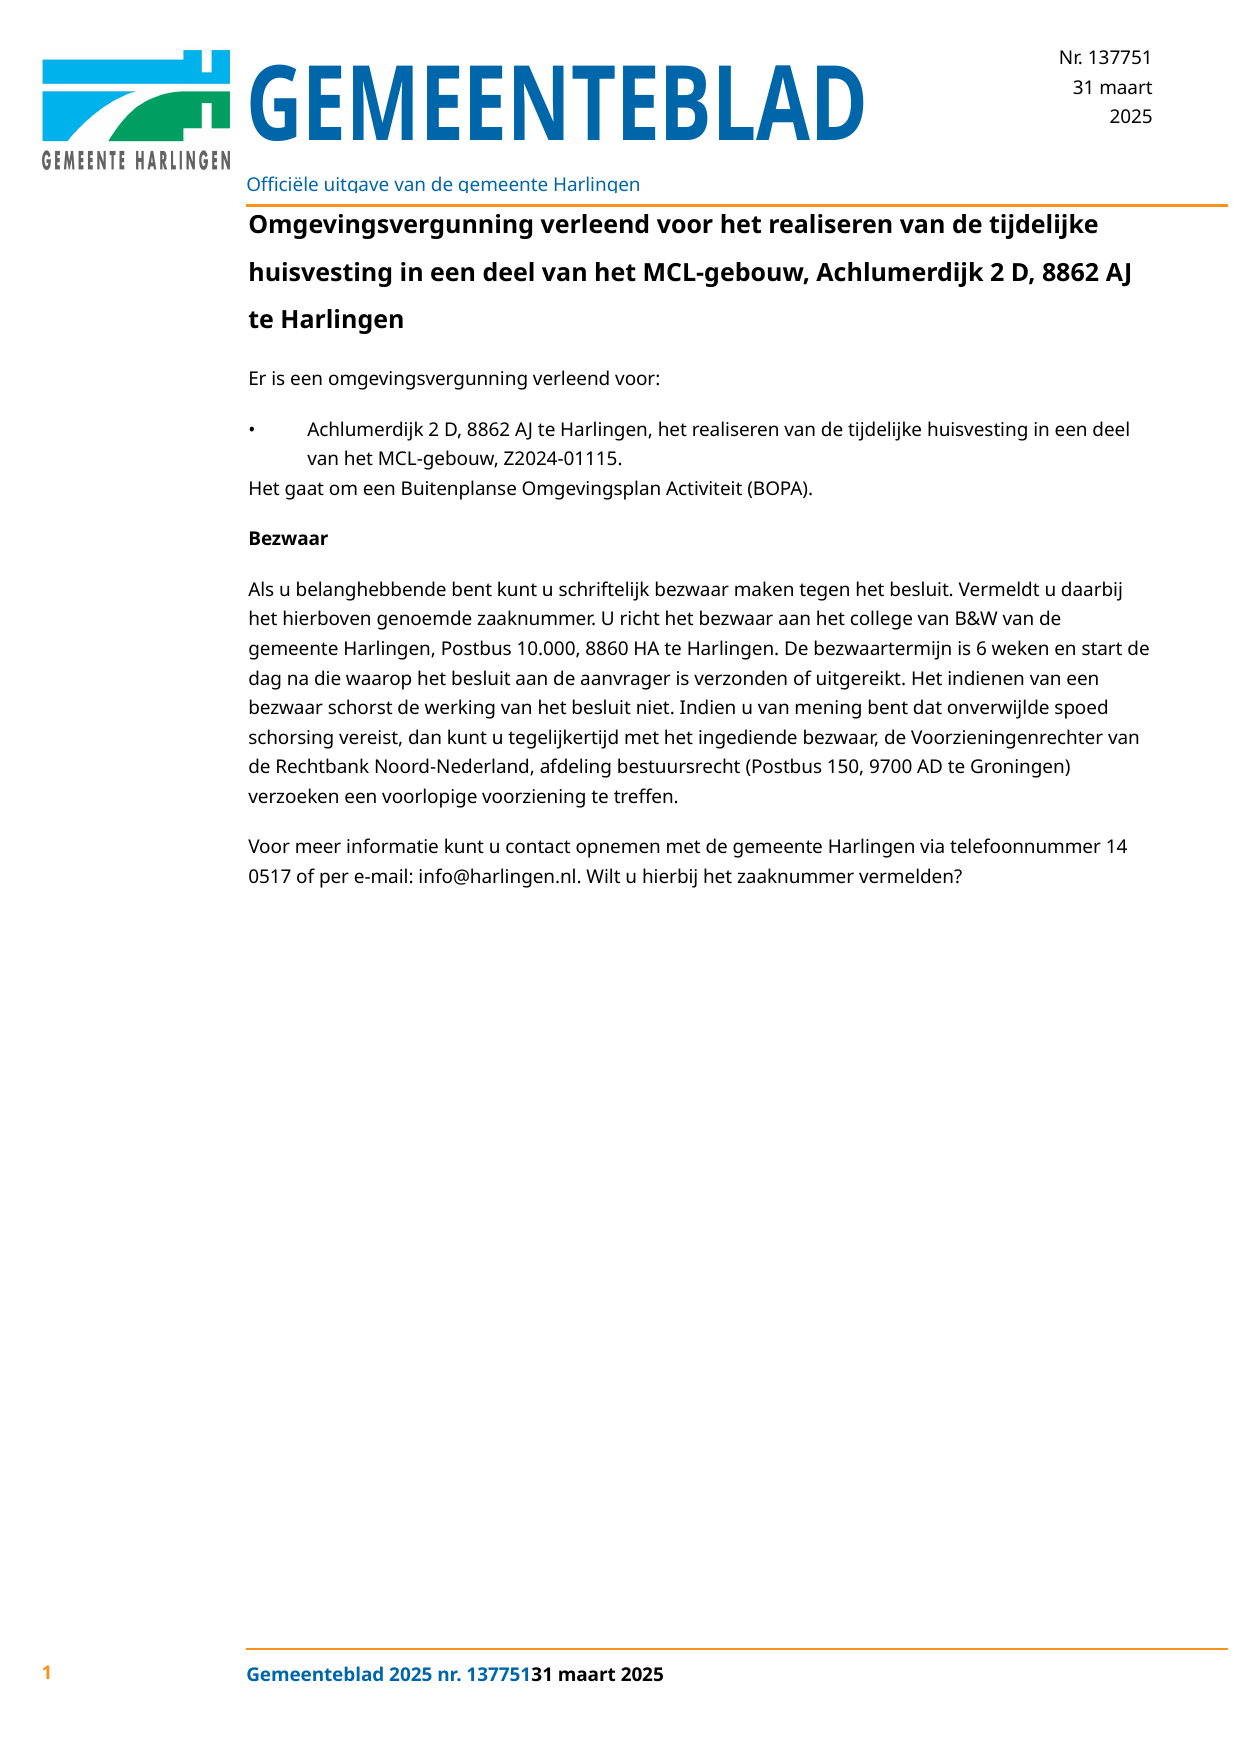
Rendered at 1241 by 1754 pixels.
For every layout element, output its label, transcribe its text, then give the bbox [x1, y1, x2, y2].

list Achlumerdijk 2 D, 8862 AJ te Harlingen, het realiseren van de tijdelijke huisvesting in een deel van het MCL-gebouw, Z2024-01115. [248, 416, 1152, 471]
text Als u belanghebbende bent kunt u schriftelijk bezwaar maken tegen het besluit. Vermeldt u daarbij het hierboven genoemde zaaknummer. U richt het bezwaar aan het college van B&W van de gemeente Harlingen, Postbus 10.000, 8860 HA te Harlingen. De bezwaartermijn is 6 weken en start de dag na die waarop het besluit aan de aanvrager is verzonden of uitgereikt. Het indienen van een bezwaar schorst de werking van het besluit niet. Indien u van mening bent dat onverwijlde spoed schorsing vereist, dan kunt u tegelijkertijd met het ingediende bezwaar, de Voorzieningenrechter van de Rechtbank Noord-Nederland, afdeling bestuursrecht (Postbus 150, 9700 AD te Groningen) verzoeken een voorlopige voorziening te treffen. [248, 576, 1152, 809]
picture [41, 47, 231, 172]
text Voor meer informatie kunt u contact opnemen met de gemeente Harlingen via telefoonnummer 14 0517 of per e-mail: info@harlingen.nl. Wilt u hierbij het zaaknummer vermelden? [248, 833, 1152, 889]
text Omgevingsvergunning verleend voor het realiseren van de tijdelijke huisvesting in een deel van het MCL-gebouw, Achlumerdijk 2 D, 8862 AJ te Harlingen [248, 207, 1152, 336]
text Het gaat om een Buitenplanse Omgevingsplan Activiteit (BOPA). [248, 475, 1152, 501]
text Bezwaar [248, 526, 1152, 551]
text Er is een omgevingsvergunning verleend voor: [248, 366, 1152, 391]
